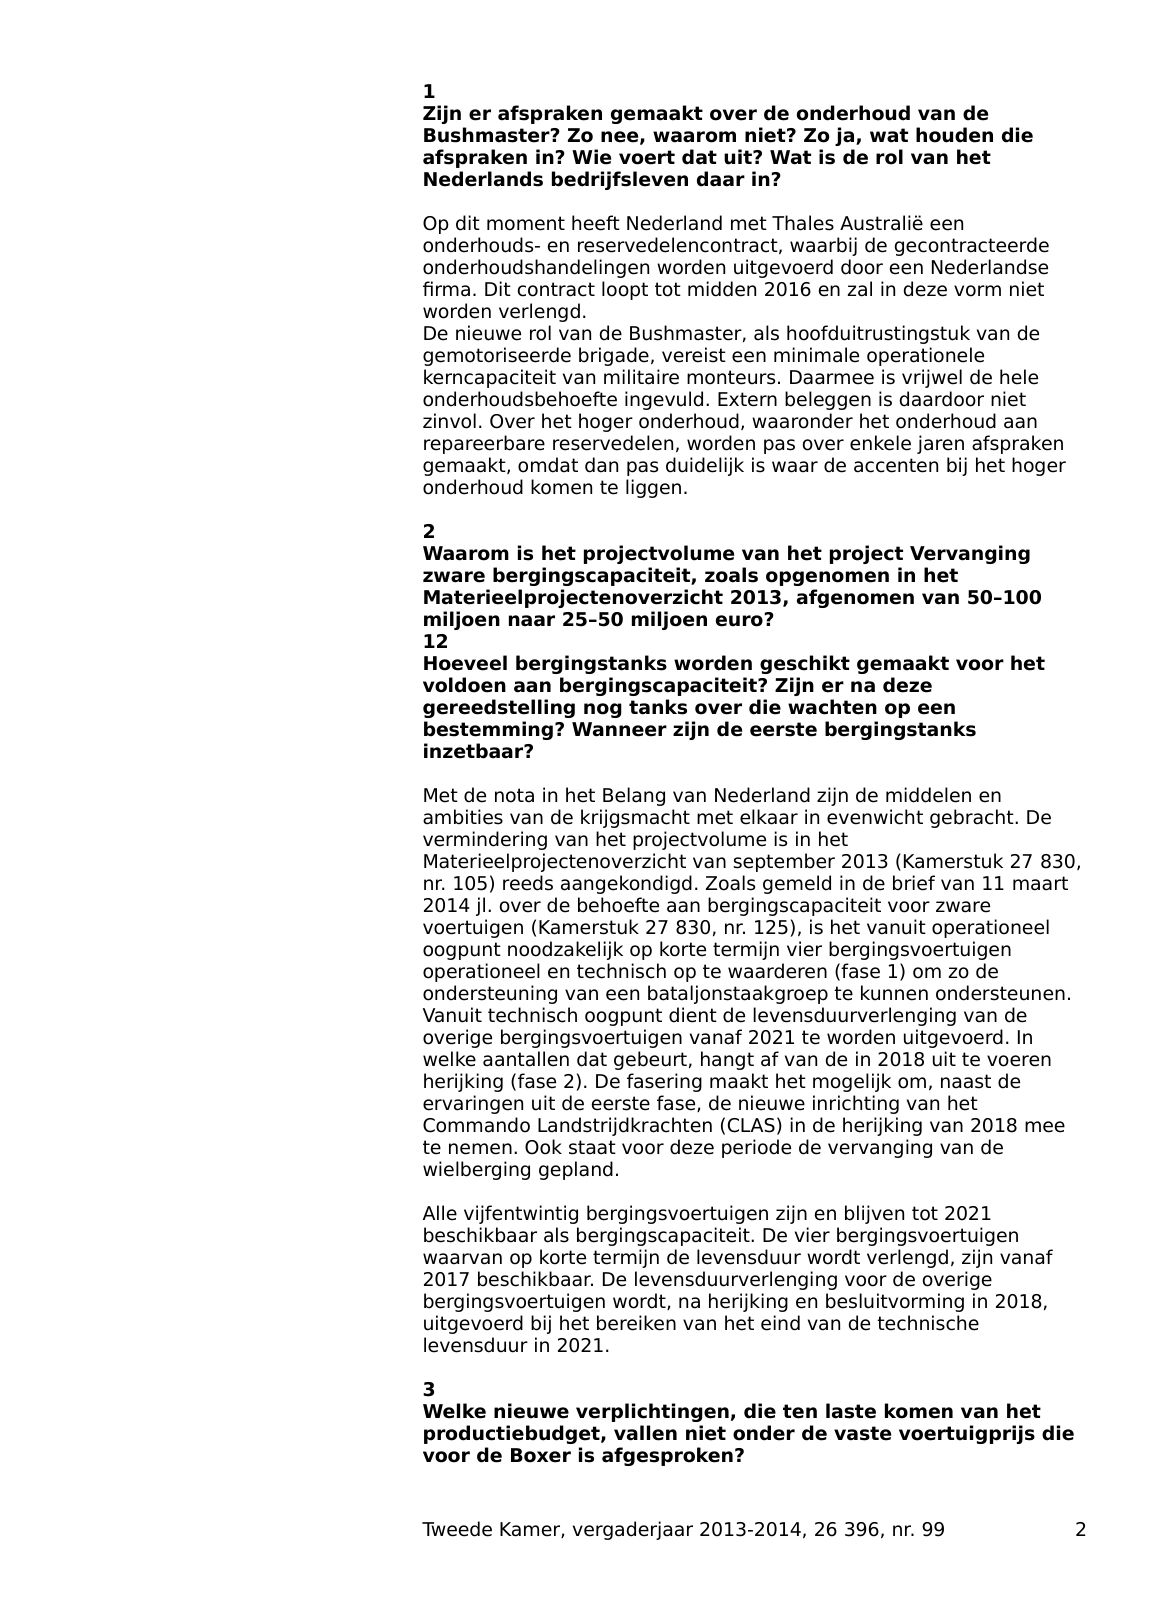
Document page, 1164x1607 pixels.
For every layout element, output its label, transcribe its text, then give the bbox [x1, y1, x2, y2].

text Alle vijfentwintig bergingsvoertuigen zijn en blijven tot 2021 beschikbaar als bergingscapaciteit. De vier bergingsvoertuigen waarvan op korte termijn de levensduur wordt verlengd, zijn vanaf 2017 beschikbaar. De levensduurverlenging voor de overige bergingsvoertuigen wordt, na herijking en besluitvorming in 2018, uitgevoerd bij het bereiken van het eind van de technische levensduur in 2021. [422, 1203, 1087, 1357]
text 12 [422, 631, 1087, 653]
text Hoeveel bergingstanks worden geschikt gemaakt voor het voldoen aan bergingscapaciteit? Zijn er na deze gereedstelling nog tanks over die wachten op een bestemming? Wanneer zijn de eerste bergingstanks inzetbaar? [422, 653, 1087, 763]
text 1 [422, 81, 1087, 103]
text Welke nieuwe verplichtingen, die ten laste komen van het productiebudget, vallen niet onder de vaste voertuigprijs die voor de Boxer is afgesproken? [422, 1401, 1087, 1467]
text 3 [422, 1379, 1087, 1401]
text Met de nota in het Belang van Nederland zijn de middelen en ambities van de krijgsmacht met elkaar in evenwicht gebracht. De vermindering van het projectvolume is in het Materieelprojectenoverzicht van september 2013 (Kamerstuk 27 830, nr. 105) reeds aangekondigd. Zoals gemeld in de brief van 11 maart 2014 jl. over de behoefte aan bergingscapaciteit voor zware voertuigen (Kamerstuk 27 830, nr. 125), is het vanuit operationeel oogpunt noodzakelijk op korte termijn vier bergingsvoertuigen operationeel en technisch op te waarderen (fase 1) om zo de ondersteuning van een bataljonstaakgroep te kunnen ondersteunen. Vanuit technisch oogpunt dient de levensduurverlenging van de overige bergingsvoertuigen vanaf 2021 te worden uitgevoerd. In welke aantallen dat gebeurt, hangt af van de in 2018 uit te voeren herijking (fase 2). De fasering maakt het mogelijk om, naast de ervaringen uit de eerste fase, de nieuwe inrichting van het Commando Landstrijdkrachten (CLAS) in de herijking van 2018 mee te nemen. Ook staat voor deze periode de vervanging van de wielberging gepland. [422, 785, 1087, 1181]
text 2 [422, 521, 1087, 543]
text Op dit moment heeft Nederland met Thales Australië een onderhouds- en reservedelencontract, waarbij de gecontracteerde onderhoudshandelingen worden uitgevoerd door een Nederlandse firma. Dit contract loopt tot midden 2016 en zal in deze vorm niet worden verlengd. [422, 213, 1087, 323]
text De nieuwe rol van de Bushmaster, als hoofduitrustingstuk van de gemotoriseerde brigade, vereist een minimale operationele kerncapaciteit van militaire monteurs. Daarmee is vrijwel de hele onderhoudsbehoefte ingevuld. Extern beleggen is daardoor niet zinvol. Over het hoger onderhoud, waaronder het onderhoud aan repareerbare reservedelen, worden pas over enkele jaren afspraken gemaakt, omdat dan pas duidelijk is waar de accenten bij het hoger onderhoud komen te liggen. [422, 323, 1087, 499]
text Waarom is het projectvolume van het project Vervanging zware bergingscapaciteit, zoals opgenomen in het Materieelprojectenoverzicht 2013, afgenomen van 50–100 miljoen naar 25–50 miljoen euro? [422, 543, 1087, 631]
text Zijn er afspraken gemaakt over de onderhoud van de Bushmaster? Zo nee, waarom niet? Zo ja, wat houden die afspraken in? Wie voert dat uit? Wat is de rol van het Nederlands bedrijfsleven daar in? [422, 103, 1087, 191]
